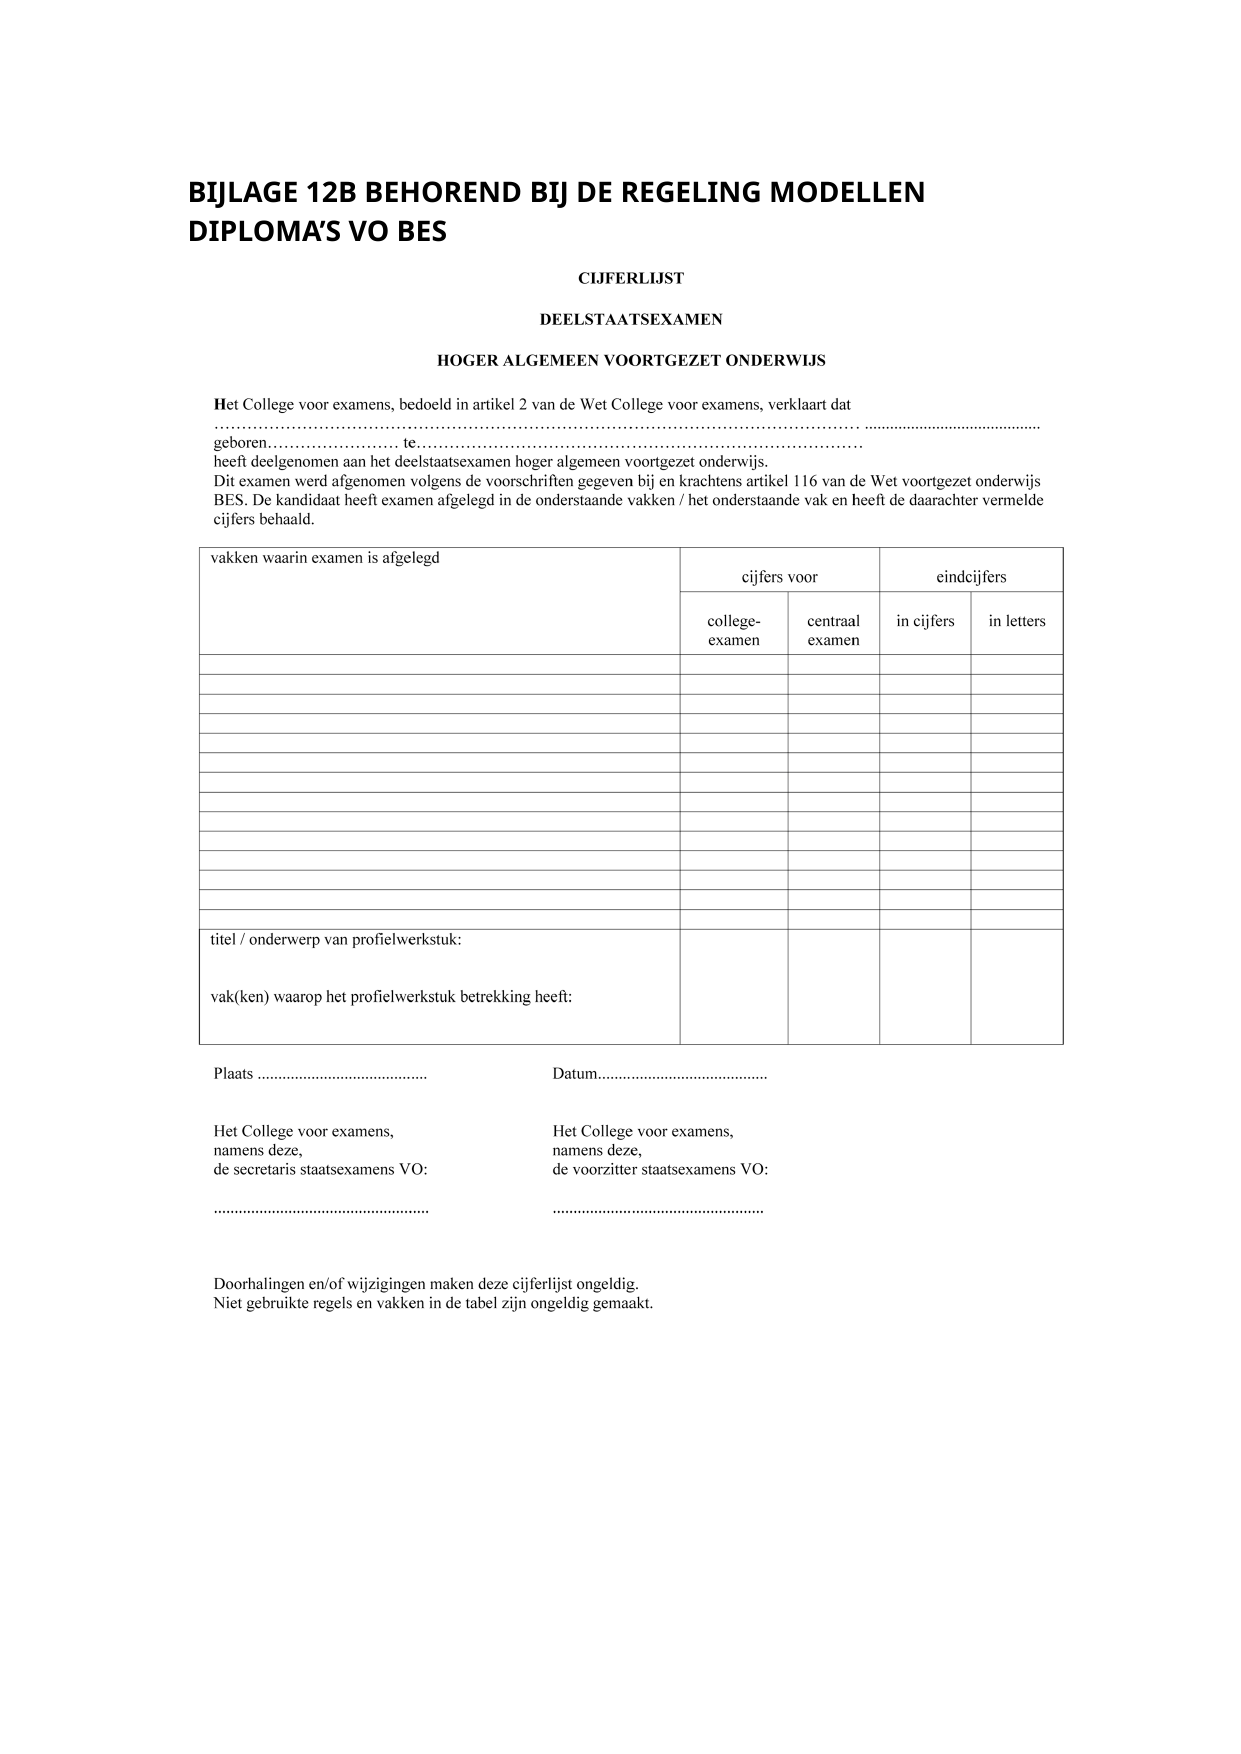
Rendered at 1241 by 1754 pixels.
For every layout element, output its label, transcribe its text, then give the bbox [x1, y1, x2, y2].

subtitle BIJLAGE 12B BEHOREND BIJ DE REGELING MODELLEN DIPLOMA’S VO BES [187, 172, 1053, 250]
picture [187, 264, 1075, 1318]
